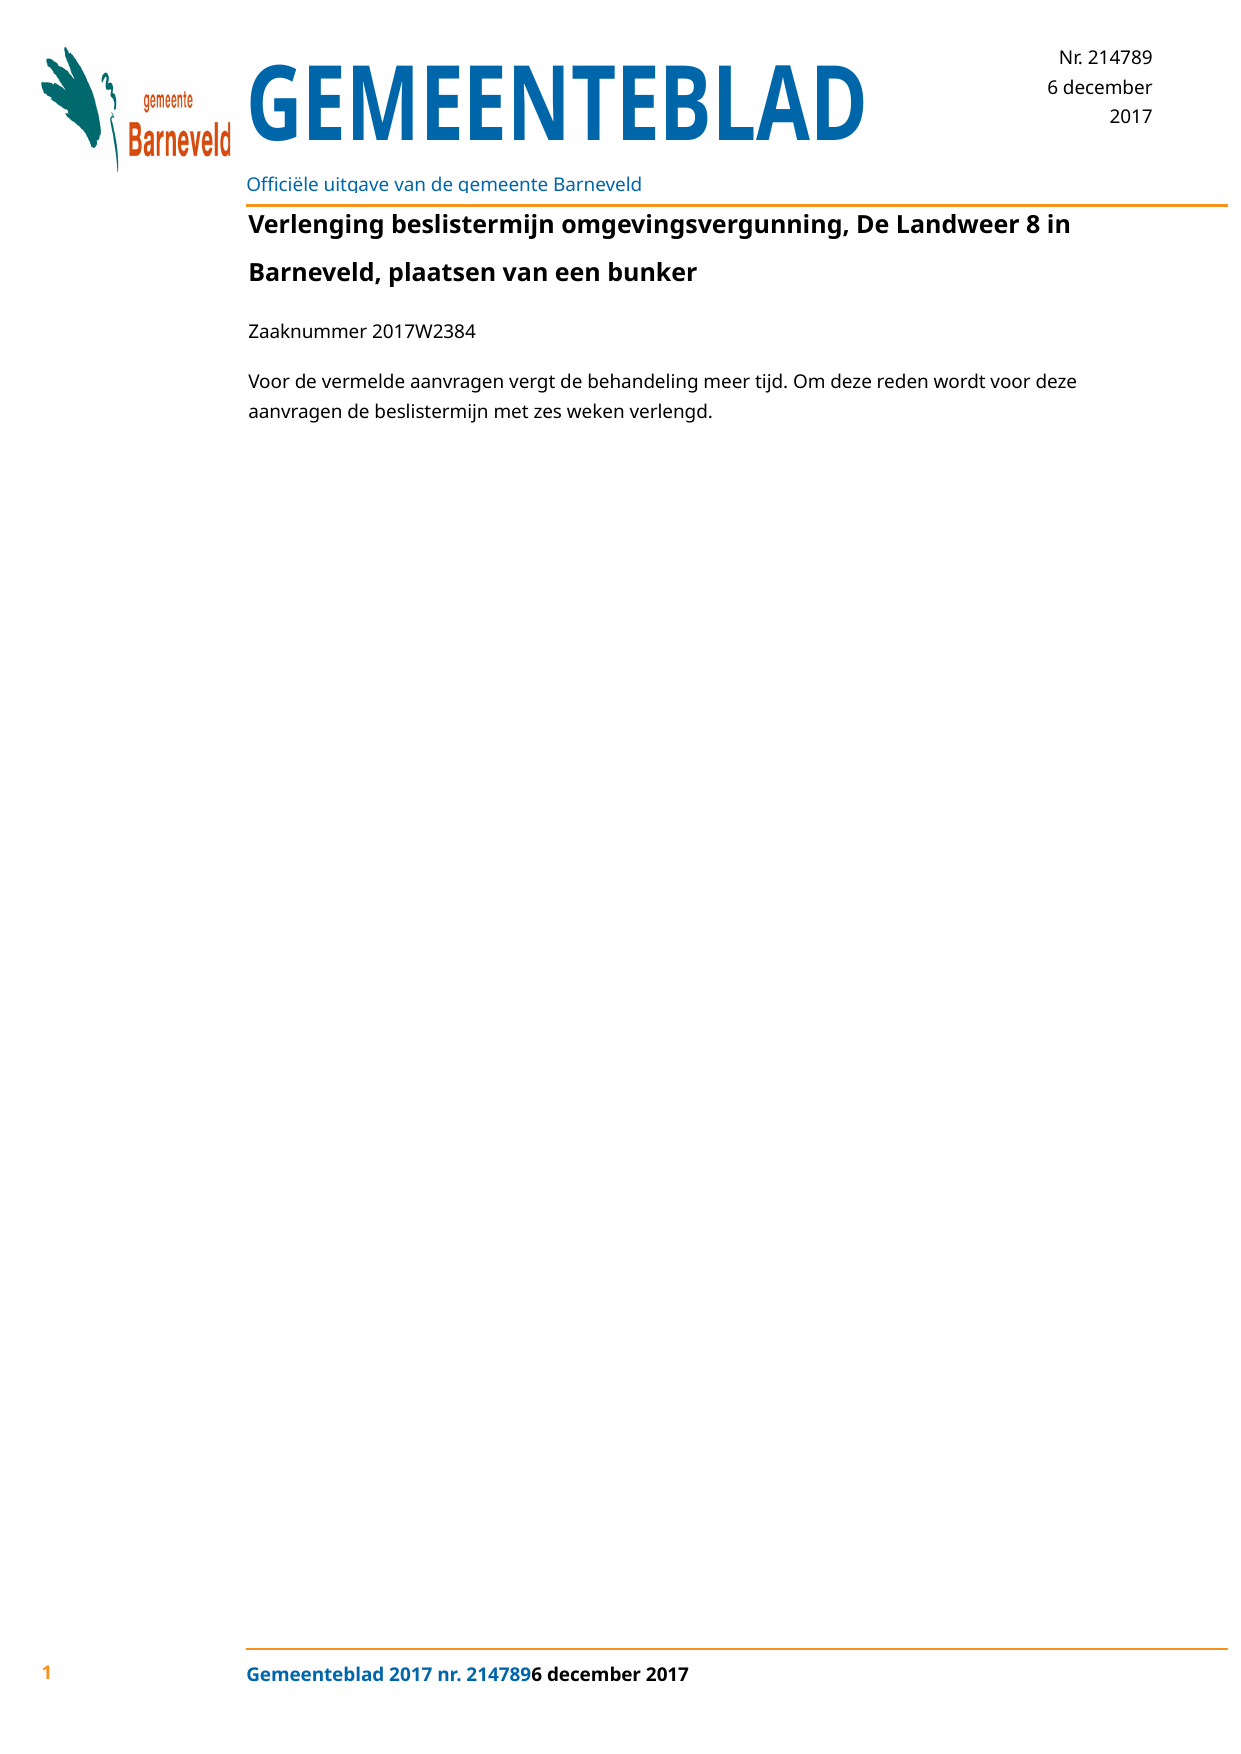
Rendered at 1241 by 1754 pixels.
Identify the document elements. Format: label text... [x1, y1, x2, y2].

text Verlenging beslistermijn omgevingsvergunning, De Landweer 8 in Barneveld, plaatsen van een bunker [248, 207, 1152, 288]
text Zaaknummer 2017W2384 [248, 318, 1152, 344]
picture [41, 47, 231, 172]
text Voor de vermelde aanvragen vergt de behandeling meer tijd. Om deze reden wordt voor deze aanvragen de beslistermijn met zes weken verlengd. [248, 368, 1152, 424]
